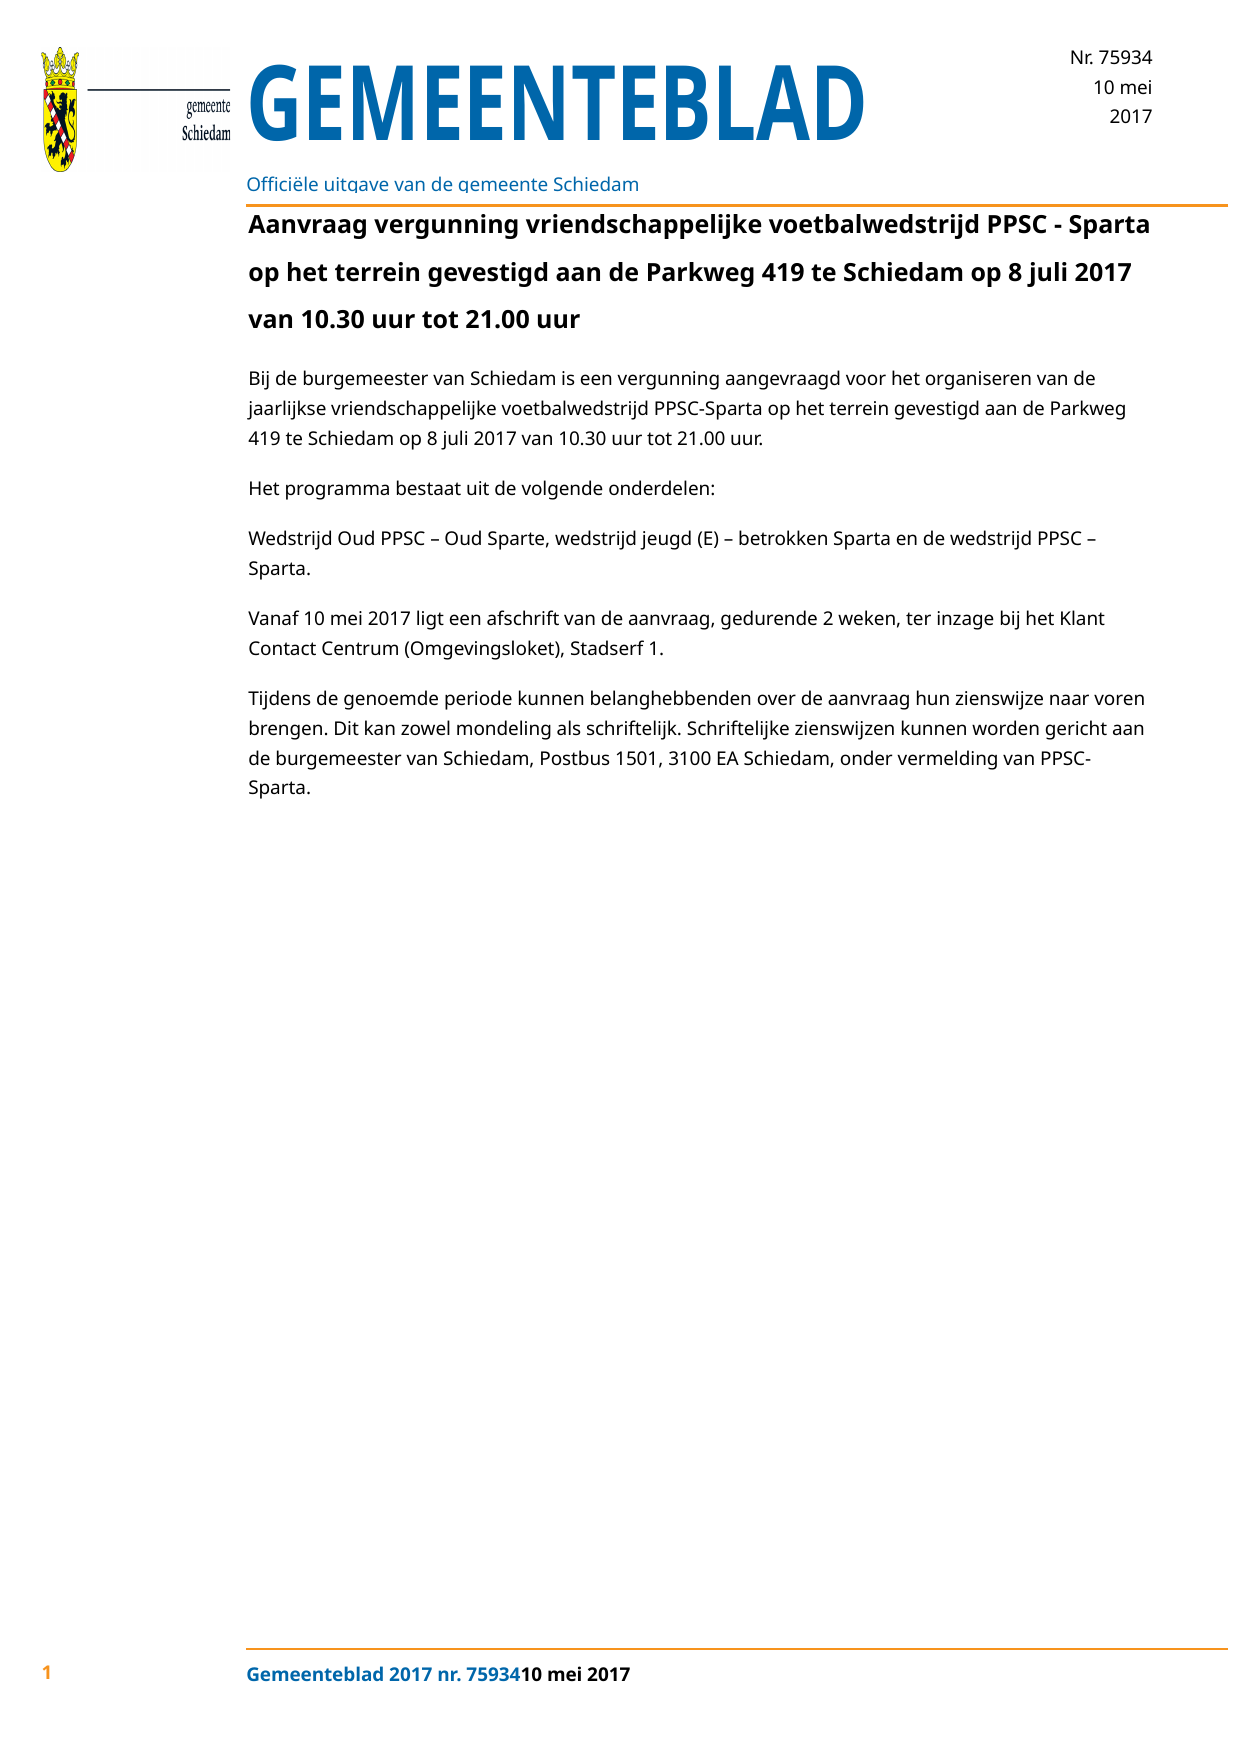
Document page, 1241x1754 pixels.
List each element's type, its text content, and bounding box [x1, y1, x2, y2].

text Aanvraag vergunning vriendschappelijke voetbalwedstrijd PPSC - Sparta op het terrein gevestigd aan de Parkweg 419 te Schiedam op 8 juli 2017 van 10.30 uur tot 21.00 uur [248, 207, 1152, 336]
text Het programma bestaat uit de volgende onderdelen: [248, 475, 1152, 501]
picture [41, 47, 231, 172]
text Vanaf 10 mei 2017 ligt een afschrift van de aanvraag, gedurende 2 weken, ter inzage bij het Klant Contact Centrum (Omgevingsloket), Stadserf 1. [248, 606, 1152, 661]
text Bij de burgemeester van Schiedam is een vergunning aangevraagd voor het organiseren van de jaarlijkse vriendschappelijke voetbalwedstrijd PPSC-Sparta op het terrein gevestigd aan de Parkweg 419 te Schiedam op 8 juli 2017 van 10.30 uur tot 21.00 uur. [248, 366, 1152, 450]
text Tijdens de genoemde periode kunnen belanghebbenden over de aanvraag hun zienswijze naar voren brengen. Dit kan zowel mondeling als schriftelijk. Schriftelijke zienswijzen kunnen worden gericht aan de burgemeester van Schiedam, Postbus 1501, 3100 EA Schiedam, onder vermelding van PPSC-Sparta. [248, 686, 1152, 800]
text Wedstrijd Oud PPSC – Oud Sparte, wedstrijd jeugd (E) – betrokken Sparta en de wedstrijd PPSC – Sparta. [248, 526, 1152, 581]
